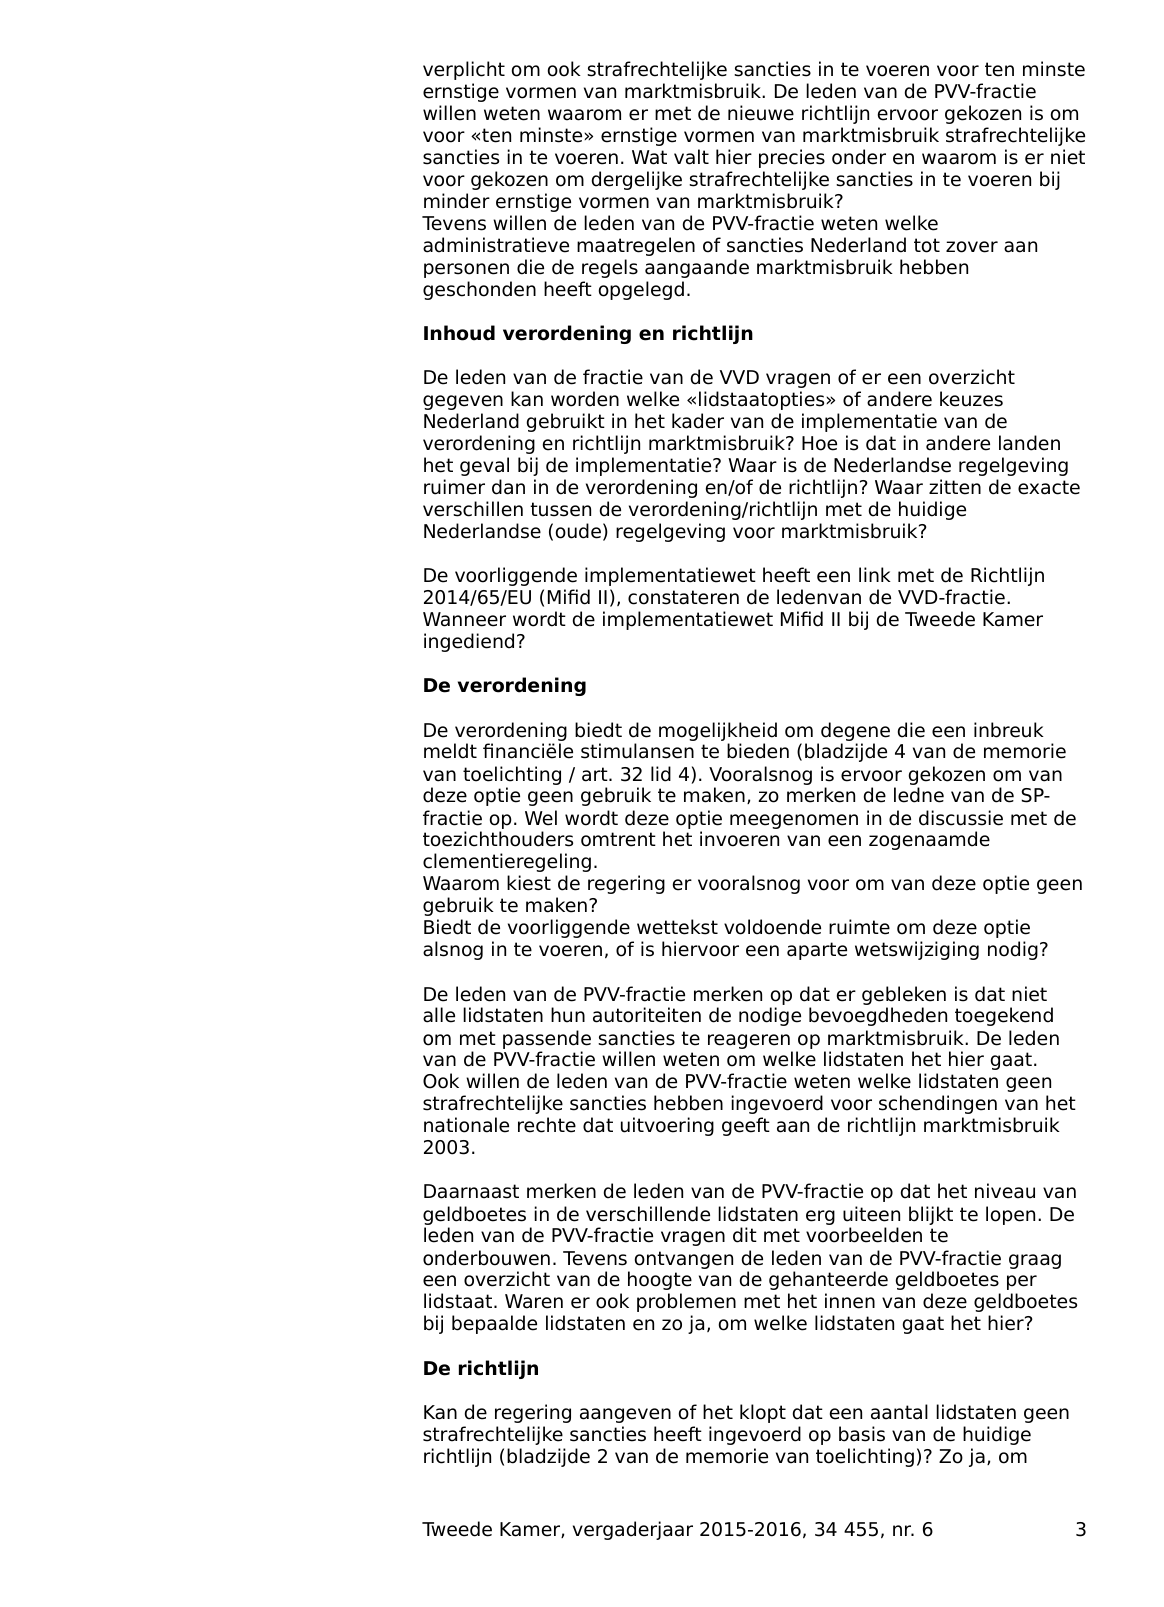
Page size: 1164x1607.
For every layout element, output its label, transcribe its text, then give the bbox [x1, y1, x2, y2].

text De leden van de PVV-fractie merken op dat er gebleken is dat niet alle lidstaten hun autoriteiten de nodige bevoegdheden toegekend om met passende sancties te reageren op marktmisbruik. De leden van de PVV-fractie willen weten om welke lidstaten het hier gaat. [422, 983, 1087, 1071]
text Biedt de voorliggende wettekst voldoende ruimte om deze optie alsnog in te voeren, of is hiervoor een aparte wetswijziging nodig? [422, 917, 1087, 961]
text De leden van de fractie van de VVD vragen of er een overzicht gegeven kan worden welke «lidstaatopties» of andere keuzes Nederland gebruikt in het kader van de implementatie van de verordening en richtlijn marktmisbruik? Hoe is dat in andere landen het geval bij de implementatie? Waar is de Nederlandse regelgeving ruimer dan in de verordening en/of de richtlijn? Waar zitten de exacte verschillen tussen de verordening/richtlijn met de huidige Nederlandse (oude) regelgeving voor marktmisbruik? [422, 367, 1087, 543]
text Waarom kiest de regering er vooralsnog voor om van deze optie geen gebruik te maken? [422, 873, 1087, 917]
text Kan de regering aangeven of het klopt dat een aantal lidstaten geen strafrechtelijke sancties heeft ingevoerd op basis van de huidige richtlijn (bladzijde 2 van de memorie van toelichting)? Zo ja, om [422, 1402, 1087, 1468]
subtitle De verordening [422, 675, 1087, 697]
subtitle De richtlijn [422, 1357, 1087, 1379]
text De voorliggende implementatiewet heeft een link met de Richtlijn 2014/65/EU (Mifid II), constateren de ledenvan de VVD-fractie. Wanneer wordt de implementatiewet Mifid II bij de Tweede Kamer ingediend? [422, 565, 1087, 653]
text Tevens willen de leden van de PVV-fractie weten welke administratieve maatregelen of sancties Nederland tot zover aan personen die de regels aangaande marktmisbruik hebben geschonden heeft opgelegd. [422, 213, 1087, 301]
text De verordening biedt de mogelijkheid om degene die een inbreuk meldt financiële stimulansen te bieden (bladzijde 4 van de memorie van toelichting / art. 32 lid 4). Vooralsnog is ervoor gekozen om van deze optie geen gebruik te maken, zo merken de ledne van de SP-fractie op. Wel wordt deze optie meegenomen in de discussie met de toezichthouders omtrent het invoeren van een zogenaamde clementieregeling. [422, 719, 1087, 873]
text verplicht om ook strafrechtelijke sancties in te voeren voor ten minste ernstige vormen van marktmisbruik. De leden van de PVV-fractie willen weten waarom er met de nieuwe richtlijn ervoor gekozen is om voor «ten minste» ernstige vormen van marktmisbruik strafrechtelijke sancties in te voeren. Wat valt hier precies onder en waarom is er niet voor gekozen om dergelijke strafrechtelijke sancties in te voeren bij minder ernstige vormen van marktmisbruik? [422, 59, 1087, 213]
text Ook willen de leden van de PVV-fractie weten welke lidstaten geen strafrechtelijke sancties hebben ingevoerd voor schendingen van het nationale rechte dat uitvoering geeft aan de richtlijn marktmisbruik 2003. [422, 1071, 1087, 1159]
text Daarnaast merken de leden van de PVV-fractie op dat het niveau van geldboetes in de verschillende lidstaten erg uiteen blijkt te lopen. De leden van de PVV-fractie vragen dit met voorbeelden te onderbouwen. Tevens ontvangen de leden van de PVV-fractie graag een overzicht van de hoogte van de gehanteerde geldboetes per lidstaat. Waren er ook problemen met het innen van deze geldboetes bij bepaalde lidstaten en zo ja, om welke lidstaten gaat het hier? [422, 1181, 1087, 1335]
subtitle Inhoud verordening en richtlijn [422, 323, 1087, 345]
